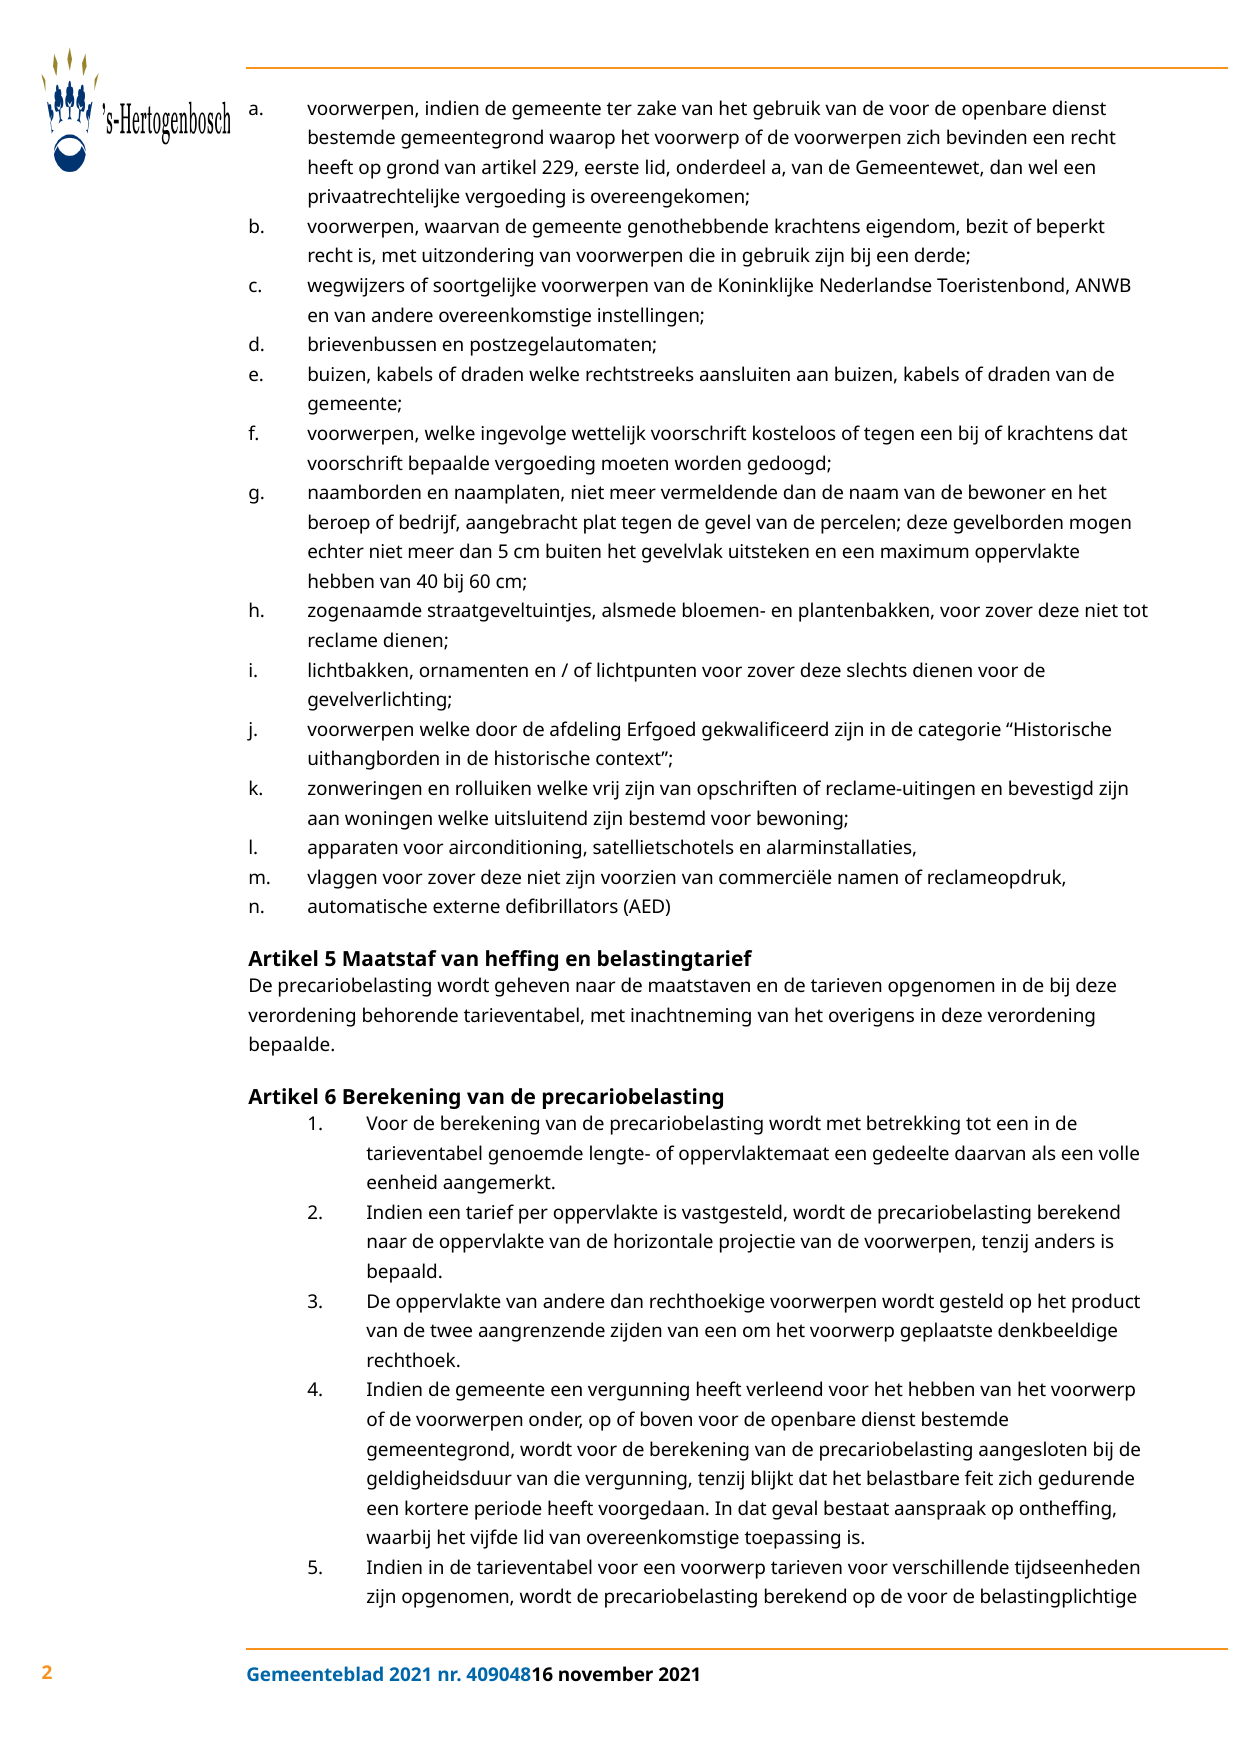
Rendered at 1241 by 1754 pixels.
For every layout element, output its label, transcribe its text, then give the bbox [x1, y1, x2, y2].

list brievenbussen en postzegelautomaten; [248, 331, 1152, 357]
list zogenaamde straatgeveltuintjes, alsmede bloemen- en plantenbakken, voor zover deze niet tot reclame dienen; [248, 598, 1152, 653]
list De oppervlakte van andere dan rechthoekige voorwerpen wordt gesteld op het product van de twee aangrenzende zijden van een om het voorwerp geplaatste denkbeeldige rechthoek. [307, 1288, 1152, 1373]
text De precariobelasting wordt geheven naar de maatstaven en de tarieven opgenomen in de bij deze verordening behorende tarieventabel, met inachtneming van het overigens in deze verordening bepaalde. [248, 972, 1152, 1057]
list Indien de gemeente een vergunning heeft verleend voor het hebben van het voorwerp of de voorwerpen onder, op of boven voor de openbare dienst bestemde gemeentegrond, wordt voor de berekening van de precariobelasting aangesloten bij de geldigheidsduur van die vergunning, tenzij blijkt dat het belastbare feit zich gedurende een kortere periode heeft voorgedaan. In dat geval bestaat aanspraak op ontheffing, waarbij het vijfde lid van overeenkomstige toepassing is. [307, 1377, 1152, 1550]
list naamborden en naamplaten, niet meer vermeldende dan de naam van de bewoner en het beroep of bedrijf, aangebracht plat tegen de gevel van de percelen; deze gevelborden mogen echter niet meer dan 5 cm buiten het gevelvlak uitsteken en een maximum oppervlakte hebben van 40 bij 60 cm; [248, 479, 1152, 594]
list Indien een tarief per oppervlakte is vastgesteld, wordt de precariobelasting berekend naar de oppervlakte van de horizontale projectie van de voorwerpen, tenzij anders is bepaald. [307, 1199, 1152, 1284]
list voorwerpen, indien de gemeente ter zake van het gebruik van de voor de openbare dienst bestemde gemeentegrond waarop het voorwerp of de voorwerpen zich bevinden een recht heeft op grond van artikel 229, eerste lid, onderdeel a, van de Gemeentewet, dan wel een privaatrechtelijke vergoeding is overeengekomen; [248, 95, 1152, 209]
picture [41, 47, 231, 172]
list voorwerpen welke door de afdeling Erfgoed gekwalificeerd zijn in de categorie “Historische uithangborden in de historische context”; [248, 716, 1152, 771]
list Indien in de tarieventabel voor een voorwerp tarieven voor verschillende tijdseenheden zijn opgenomen, wordt de precariobelasting berekend op de voor de belastingplichtige [307, 1554, 1152, 1609]
list voorwerpen, welke ingevolge wettelijk voorschrift kosteloos of tegen een bij of krachtens dat voorschrift bepaalde vergoeding moeten worden gedoogd; [248, 420, 1152, 476]
list voorwerpen, waarvan de gemeente genothebbende krachtens eigendom, bezit of beperkt recht is, met uitzondering van voorwerpen die in gebruik zijn bij een derde; [248, 213, 1152, 268]
list Voor de berekening van de precariobelasting wordt met betrekking tot een in de tarieventabel genoemde lengte- of oppervlaktemaat een gedeelte daarvan als een volle eenheid aangemerkt. [307, 1110, 1152, 1195]
text Artikel 6 Berekening van de precariobelasting [248, 1082, 1152, 1110]
list automatische externe defibrillators (AED) [248, 893, 1152, 919]
list buizen, kabels of draden welke rechtstreeks aansluiten aan buizen, kabels of draden van de gemeente; [248, 361, 1152, 416]
list zonweringen en rolluiken welke vrij zijn van opschriften of reclame-uitingen en bevestigd zijn aan woningen welke uitsluitend zijn bestemd voor bewoning; [248, 775, 1152, 831]
list vlaggen voor zover deze niet zijn voorzien van commerciële namen of reclameopdruk, [248, 864, 1152, 890]
text Artikel 5 Maatstaf van heffing en belastingtarief [248, 944, 1152, 972]
list apparaten voor airconditioning, satellietschotels en alarminstallaties, [248, 834, 1152, 860]
list wegwijzers of soortgelijke voorwerpen van de Koninklijke Nederlandse Toeristenbond, ANWB en van andere overeenkomstige instellingen; [248, 272, 1152, 328]
list lichtbakken, ornamenten en / of lichtpunten voor zover deze slechts dienen voor de gevelverlichting; [248, 657, 1152, 712]
